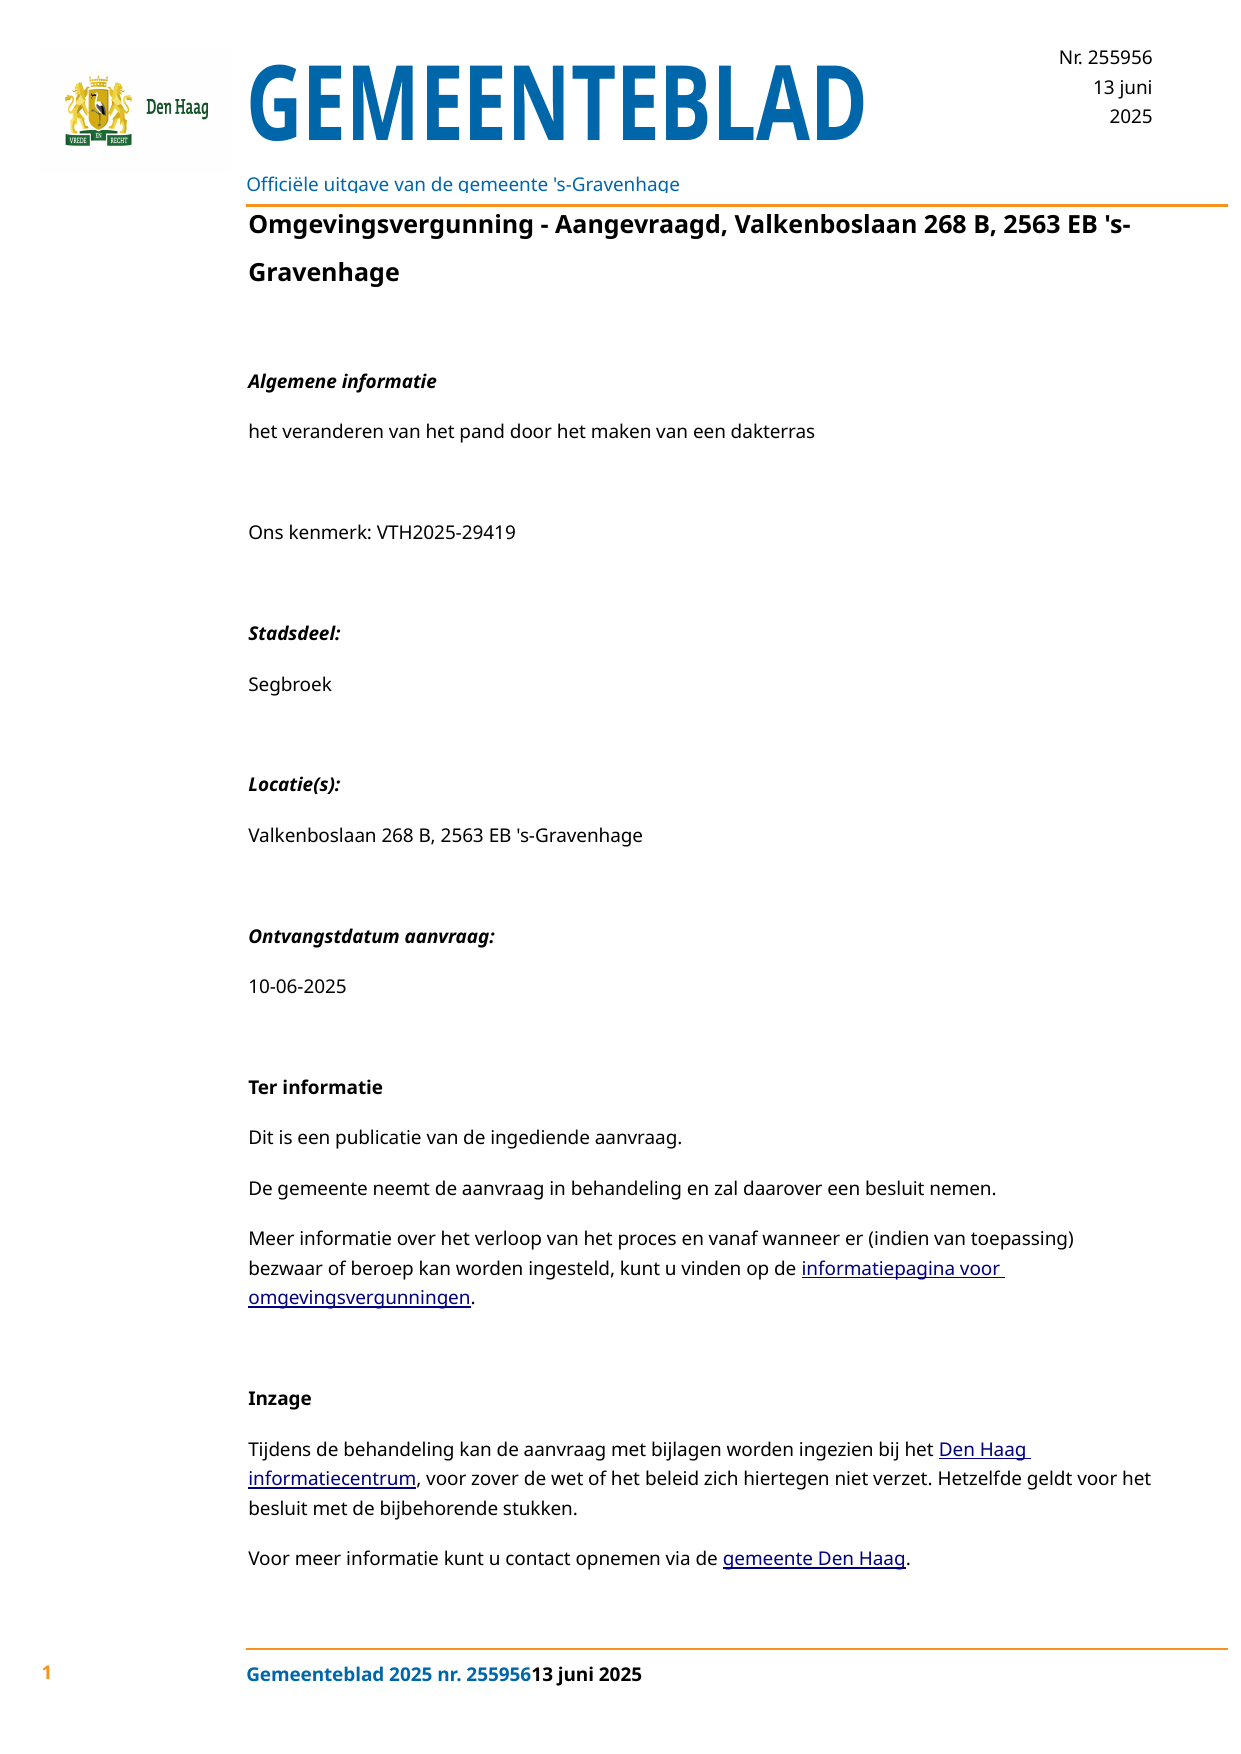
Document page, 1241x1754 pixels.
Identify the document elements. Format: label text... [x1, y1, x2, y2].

text Valkenboslaan 268 B, 2563 EB 's-Gravenhage [248, 822, 1152, 848]
text Stadsdeel: [248, 620, 1152, 646]
text Algemene informatie [248, 368, 1152, 394]
text Ter informatie [248, 1074, 1152, 1100]
text Locatie(s): [248, 772, 1152, 797]
text Omgevingsvergunning - Aangevraagd, Valkenboslaan 268 B, 2563 EB 's-Gravenhage [248, 207, 1152, 288]
text Dit is een publicatie van de ingediende aanvraag. [248, 1124, 1152, 1150]
picture [41, 47, 231, 172]
text Voor meer informatie kunt u contact opnemen via de gemeente Den Haag. [248, 1545, 1152, 1571]
text Segbroek [248, 671, 1152, 697]
text het veranderen van het pand door het maken van een dakterras [248, 419, 1152, 444]
text Meer informatie over het verloop van het proces en vanaf wanneer er (indien van toepassing) bezwaar of beroep kan worden ingesteld, kunt u vinden op de informatiepagina voor omgevingsvergunningen. [248, 1225, 1152, 1310]
text Ontvangstdatum aanvraag: [248, 923, 1152, 949]
text Ons kenmerk: VTH2025-29419 [248, 519, 1152, 545]
text De gemeente neemt de aanvraag in behandeling en zal daarover een besluit nemen. [248, 1175, 1152, 1201]
text Tijdens de behandeling kan de aanvraag met bijlagen worden ingezien bij het Den Haag informatiecentrum, voor zover de wet of het beleid zich hiertegen niet verzet. Hetzelfde geldt voor het besluit met de bijbehorende stukken. [248, 1436, 1152, 1521]
text 10-06-2025 [248, 973, 1152, 999]
text Inzage [248, 1385, 1152, 1411]
